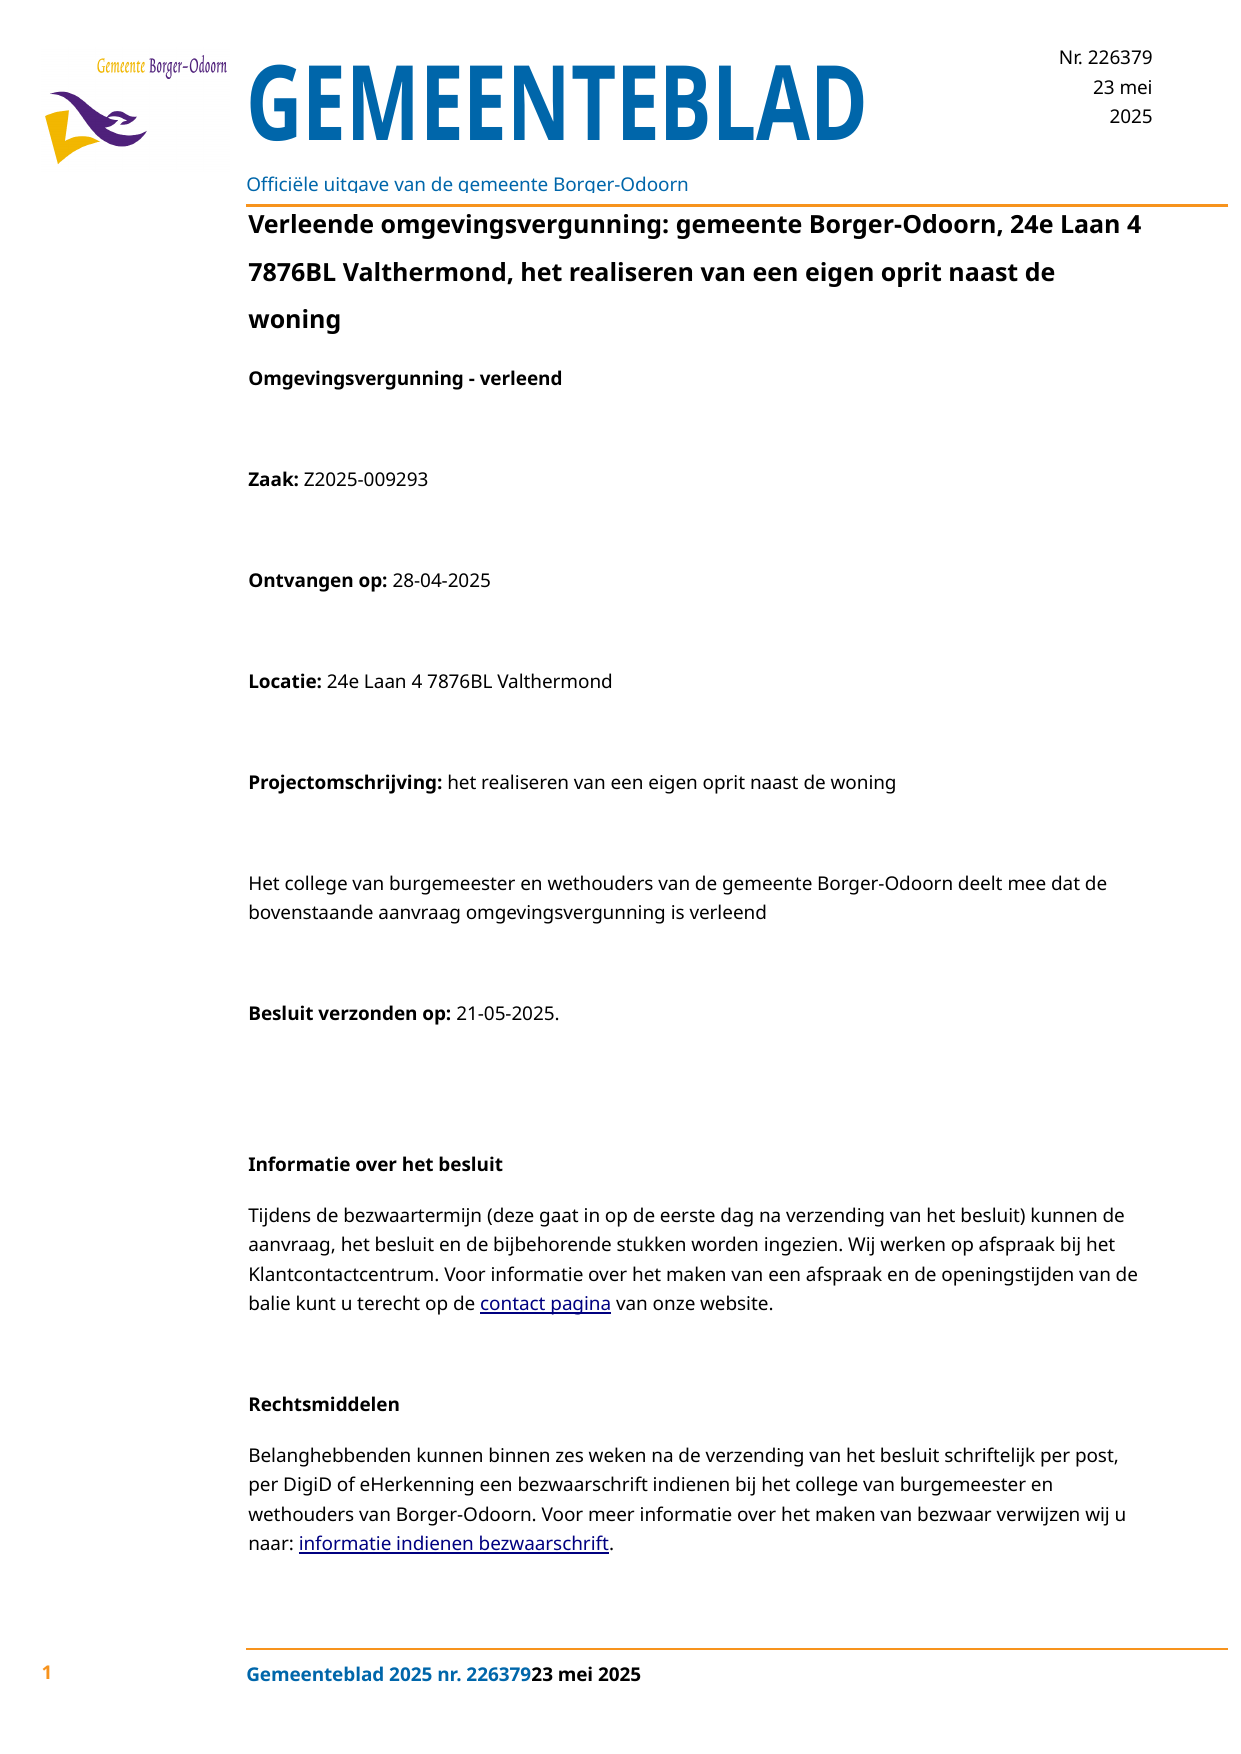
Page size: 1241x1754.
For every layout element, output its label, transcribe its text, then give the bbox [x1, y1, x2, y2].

text Projectomschrijving: het realiseren van een eigen oprit naast de woning [248, 769, 1152, 794]
text Rechtsmiddelen [248, 1391, 1152, 1417]
text Zaak: Z2025-009293 [248, 466, 1152, 492]
text Verleende omgevingsvergunning: gemeente Borger-Odoorn, 24e Laan 4 7876BL Valthermond, het realiseren van een eigen oprit naast de woning [248, 207, 1152, 336]
text Omgevingsvergunning - verleend [248, 366, 1152, 391]
text Besluit verzonden op: 21-05-2025. [248, 1000, 1152, 1026]
picture [41, 47, 231, 172]
text Het college van burgemeester en wethouders van de gemeente Borger-Odoorn deelt mee dat de bovenstaande aanvraag omgevingsvergunning is verleend [248, 870, 1152, 925]
text Informatie over het besluit [248, 1151, 1152, 1177]
text Belanghebbenden kunnen binnen zes weken na de verzending van het besluit schriftelijk per post, per DigiD of eHerkenning een bezwaarschrift indienen bij het college van burgemeester en wethouders van Borger-Odoorn. Voor meer informatie over het maken van bezwaar verwijzen wij u naar: informatie indienen bezwaarschrift. [248, 1442, 1152, 1556]
text Locatie: 24e Laan 4 7876BL Valthermond [248, 668, 1152, 694]
text Ontvangen op: 28-04-2025 [248, 567, 1152, 593]
text Tijdens de bezwaartermijn (deze gaat in op de eerste dag na verzending van het besluit) kunnen de aanvraag, het besluit en de bijbehorende stukken worden ingezien. Wij werken op afspraak bij het Klantcontactcentrum. Voor informatie over het maken van een afspraak en de openingstijden van de balie kunt u terecht op de contact pagina van onze website. [248, 1202, 1152, 1316]
